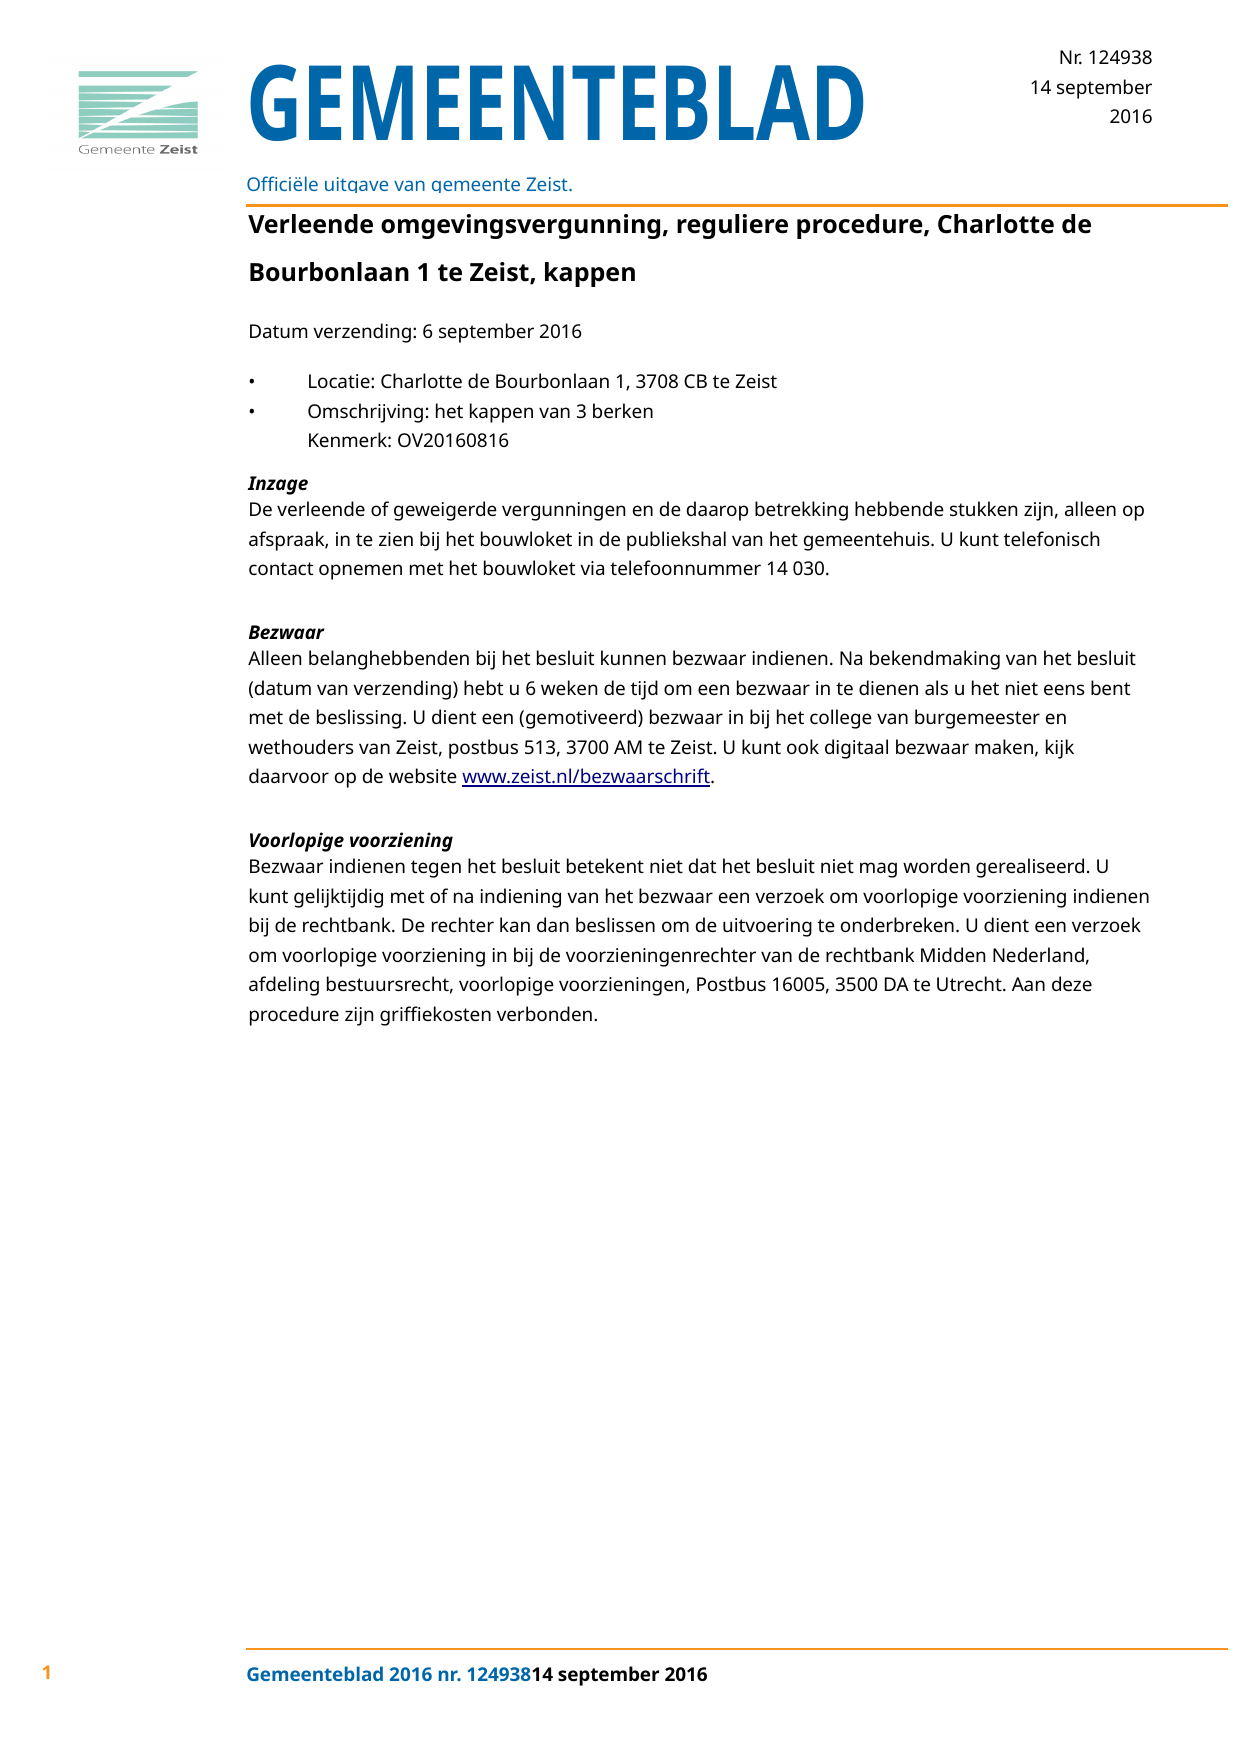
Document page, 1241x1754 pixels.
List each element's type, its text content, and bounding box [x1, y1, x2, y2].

text Bezwaar indienen tegen het besluit betekent niet dat het besluit niet mag worden gerealiseerd. U kunt gelijktijdig met of na indiening van het bezwaar een verzoek om voorlopige voorziening indienen bij de rechtbank. De rechter kan dan beslissen om de uitvoering te onderbreken. U dient een verzoek om voorlopige voorziening in bij de voorzieningenrechter van de rechtbank Midden Nederland, afdeling bestuursrecht, voorlopige voorzieningen, Postbus 16005, 3500 DA te Utrecht. Aan deze procedure zijn griffiekosten verbonden. [248, 853, 1152, 1027]
picture [41, 47, 231, 172]
list Omschrijving: het kappen van 3 berken [248, 398, 1152, 424]
list Kenmerk: OV20160816 [248, 427, 1152, 453]
text Verleende omgevingsvergunning, reguliere procedure, Charlotte de Bourbonlaan 1 te Zeist, kappen [248, 207, 1152, 288]
text De verleende of geweigerde vergunningen en de daarop betrekking hebbende stukken zijn, alleen op afspraak, in te zien bij het bouwloket in de publiekshal van het gemeentehuis. U kunt telefonisch contact opnemen met het bouwloket via telefoonnummer 14 030. [248, 496, 1152, 581]
text Bezwaar [248, 619, 1152, 645]
text Inzage [248, 471, 1152, 496]
text Datum verzending: 6 september 2016 [248, 318, 1152, 344]
text Alleen belanghebbenden bij het besluit kunnen bezwaar indienen. Na bekendmaking van het besluit (datum van verzending) hebt u 6 weken de tijd om een bezwaar in te dienen als u het niet eens bent met de beslissing. U dient een (gemotiveerd) bezwaar in bij het college van burgemeester en wethouders van Zeist, postbus 513, 3700 AM te Zeist. U kunt ook digitaal bezwaar maken, kijk daarvoor op de website www.zeist.nl/bezwaarschrift. [248, 645, 1152, 789]
list Locatie: Charlotte de Bourbonlaan 1, 3708 CB te Zeist [248, 368, 1152, 394]
text Voorlopige voorziening [248, 827, 1152, 853]
